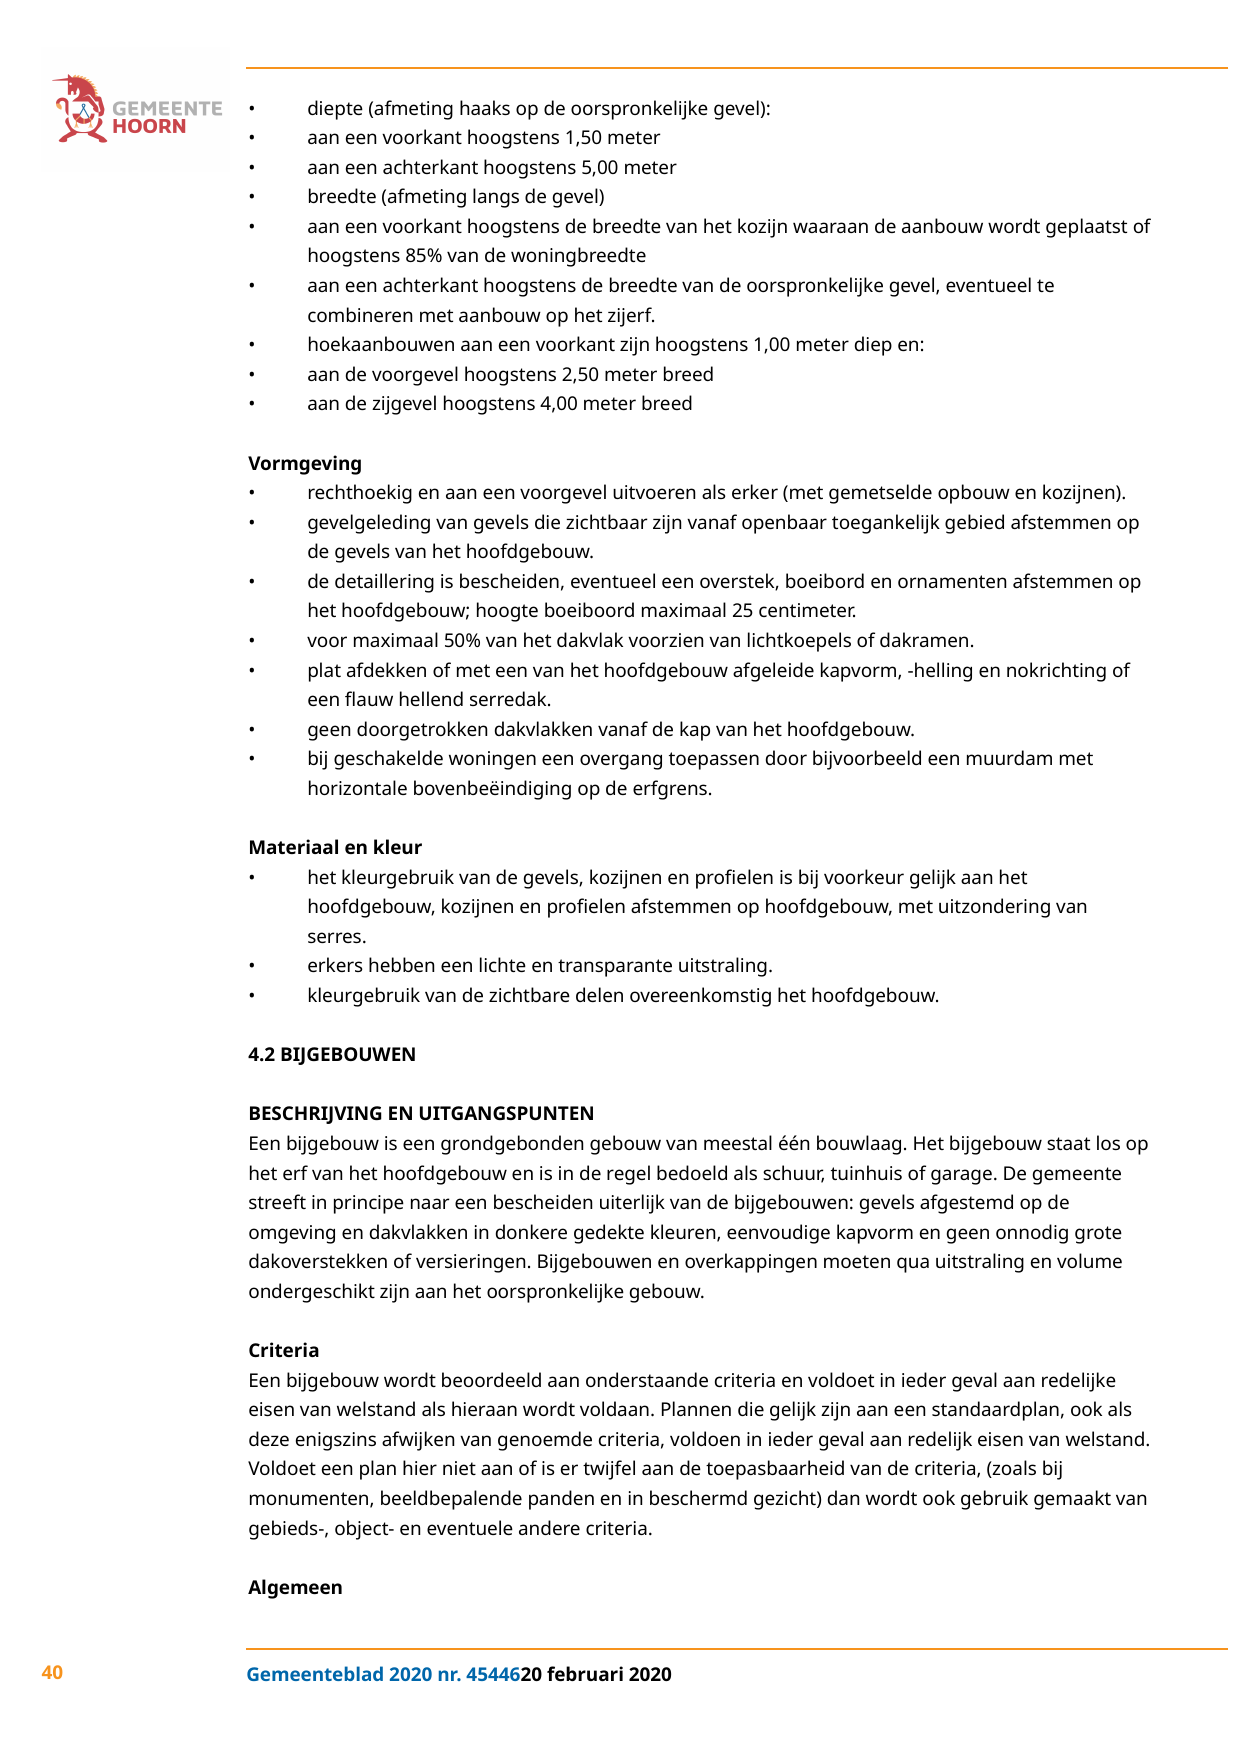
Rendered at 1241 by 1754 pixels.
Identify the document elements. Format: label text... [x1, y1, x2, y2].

text Algemeen [248, 1574, 1152, 1600]
list kleurgebruik van de zichtbare delen overeenkomstig het hoofdgebouw. [248, 982, 1152, 1008]
list aan de zijgevel hoogstens 4,00 meter breed [248, 391, 1152, 416]
text Vormgeving [248, 450, 1152, 476]
list hoekaanbouwen aan een voorkant zijn hoogstens 1,00 meter diep en: [248, 331, 1152, 357]
list erkers hebben een lichte en transparante uitstraling. [248, 953, 1152, 978]
list breedte (afmeting langs de gevel) [248, 183, 1152, 209]
list aan een voorkant hoogstens de breedte van het kozijn waaraan de aanbouw wordt geplaatst of hoogstens 85% van de woningbreedte [248, 213, 1152, 268]
list bij geschakelde woningen een overgang toepassen door bijvoorbeeld een muurdam met horizontale bovenbeëindiging op de erfgrens. [248, 746, 1152, 801]
text Materiaal en kleur [248, 834, 1152, 860]
list rechthoekig en aan een voorgevel uitvoeren als erker (met gemetselde opbouw en kozijnen). [248, 479, 1152, 505]
list geen doorgetrokken dakvlakken vanaf de kap van het hoofdgebouw. [248, 716, 1152, 742]
text Een bijgebouw is een grondgebonden gebouw van meestal één bouwlaag. Het bijgebouw staat los op het erf van het hoofdgebouw en is in de regel bedoeld als schuur, tuinhuis of garage. De gemeente streeft in principe naar een bescheiden uiterlijk van de bijgebouwen: gevels afgestemd op de omgeving en dakvlakken in donkere gedekte kleuren, eenvoudige kapvorm en geen onnodig grote dakoverstekken of versieringen. Bijgebouwen en overkappingen moeten qua uitstraling en volume ondergeschikt zijn aan het oorspronkelijke gebouw. [248, 1130, 1152, 1304]
text Criteria [248, 1337, 1152, 1363]
list plat afdekken of met een van het hoofdgebouw afgeleide kapvorm, -helling en nokrichting of een flauw hellend serredak. [248, 657, 1152, 712]
text BESCHRIJVING EN UITGANGSPUNTEN [248, 1101, 1152, 1126]
text 4.2 BIJGEBOUWEN [248, 1041, 1152, 1067]
list diepte (afmeting haaks op de oorspronkelijke gevel): [248, 95, 1152, 121]
picture [41, 47, 231, 172]
list aan een achterkant hoogstens de breedte van de oorspronkelijke gevel, eventueel te combineren met aanbouw op het zijerf. [248, 272, 1152, 328]
list aan de voorgevel hoogstens 2,50 meter breed [248, 361, 1152, 387]
list aan een achterkant hoogstens 5,00 meter [248, 154, 1152, 180]
list aan een voorkant hoogstens 1,50 meter [248, 124, 1152, 150]
list het kleurgebruik van de gevels, kozijnen en profielen is bij voorkeur gelijk aan het hoofdgebouw, kozijnen en profielen afstemmen op hoofdgebouw, met uitzondering van serres. [248, 864, 1152, 949]
list gevelgeleding van gevels die zichtbaar zijn vanaf openbaar toegankelijk gebied afstemmen op de gevels van het hoofdgebouw. [248, 509, 1152, 564]
list de detaillering is bescheiden, eventueel een overstek, boeibord en ornamenten afstemmen op het hoofdgebouw; hoogte boeiboord maximaal 25 centimeter. [248, 568, 1152, 623]
text Een bijgebouw wordt beoordeeld aan onderstaande criteria en voldoet in ieder geval aan redelijke eisen van welstand als hieraan wordt voldaan. Plannen die gelijk zijn aan een standaardplan, ook als deze enigszins afwijken van genoemde criteria, voldoen in ieder geval aan redelijk eisen van welstand. Voldoet een plan hier niet aan of is er twijfel aan de toepasbaarheid van de criteria, (zoals bij monumenten, beeldbepalende panden en in beschermd gezicht) dan wordt ook gebruik gemaakt van gebieds-, object- en eventuele andere criteria. [248, 1367, 1152, 1541]
list voor maximaal 50% van het dakvlak voorzien van lichtkoepels of dakramen. [248, 627, 1152, 653]
